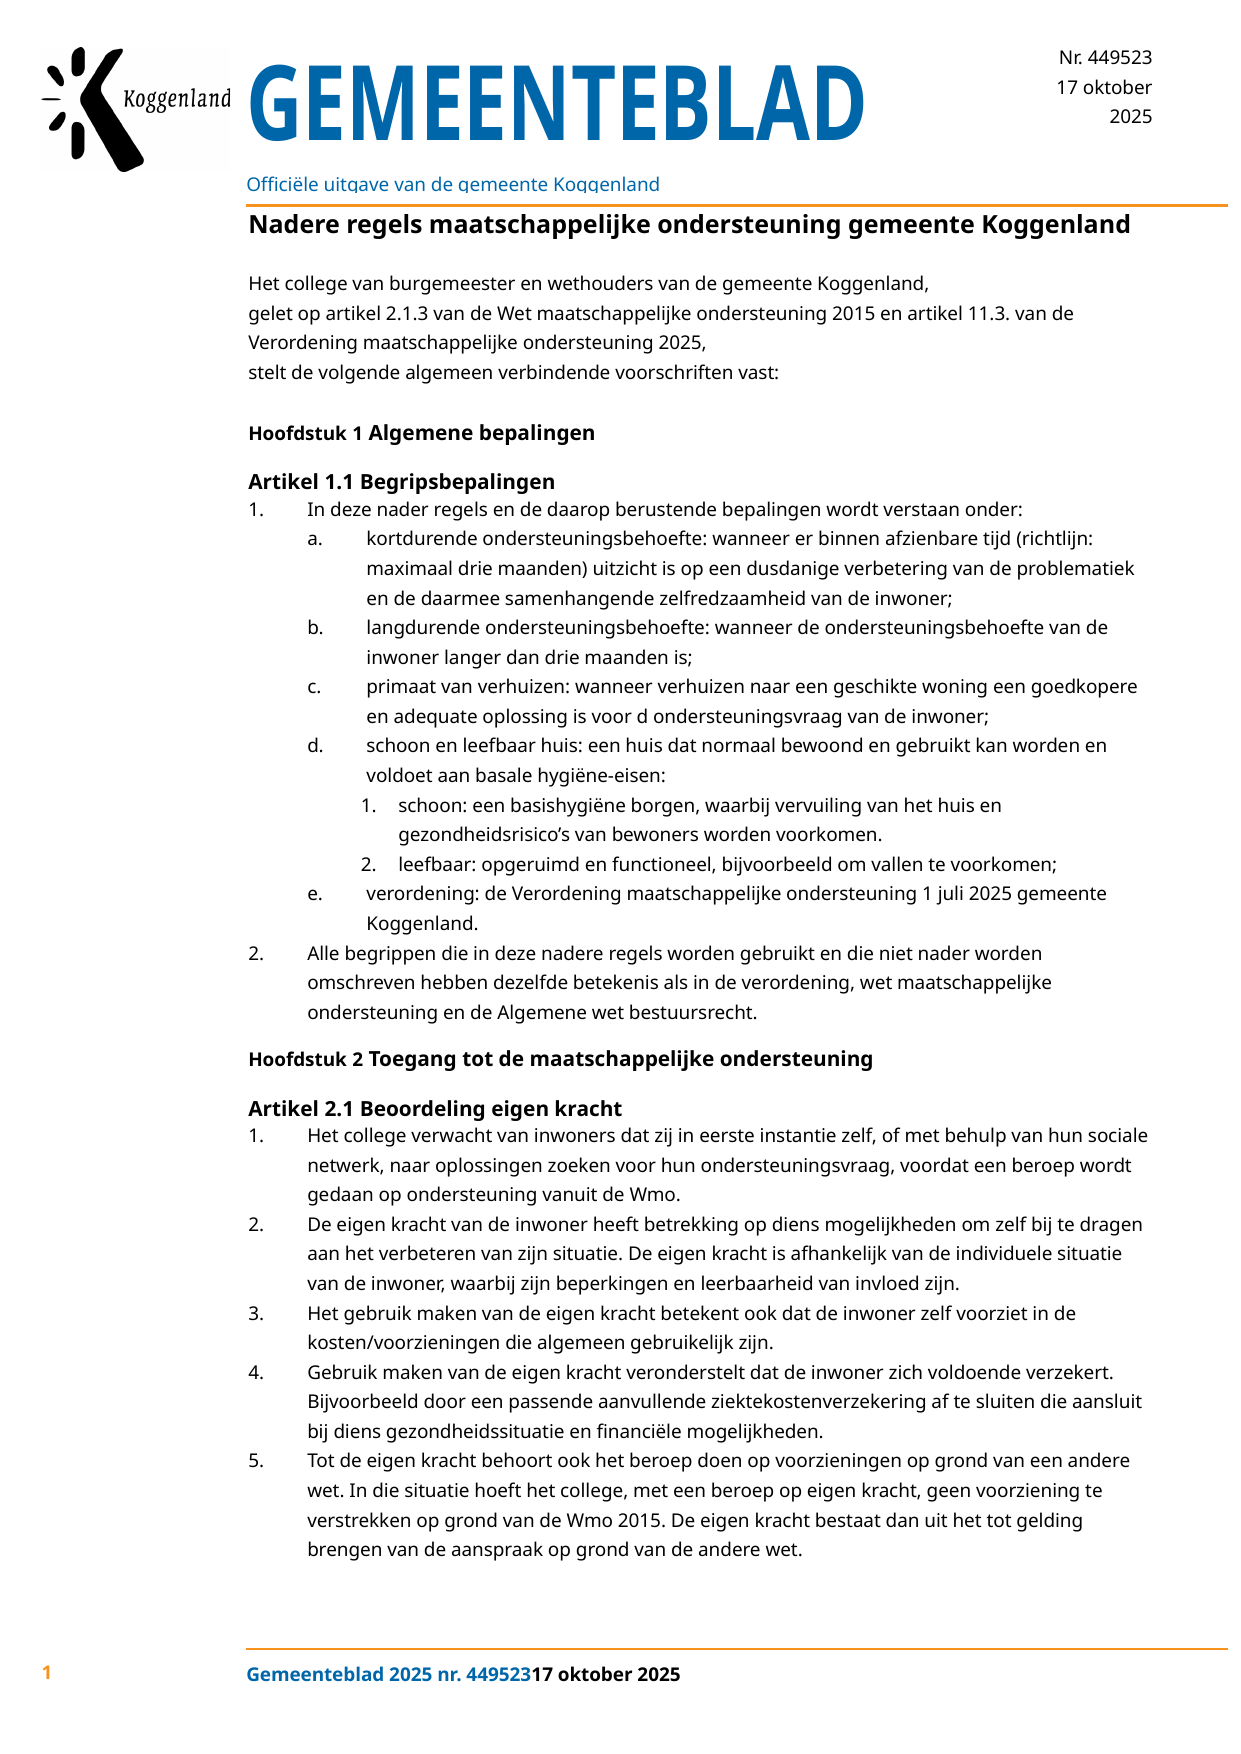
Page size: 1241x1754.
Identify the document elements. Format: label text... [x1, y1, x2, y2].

text Artikel 2.1 Beoordeling eigen kracht [248, 1094, 1152, 1122]
text Nadere regels maatschappelijke ondersteuning gemeente Koggenland [248, 207, 1152, 241]
list leefbaar: opgeruimd en functioneel, bijvoorbeeld om vallen te voorkomen; [361, 851, 1152, 877]
list Het college verwacht van inwoners dat zij in eerste instantie zelf, of met behulp van hun sociale netwerk, naar oplossingen zoeken voor hun ondersteuningsvraag, voordat een beroep wordt gedaan op ondersteuning vanuit de Wmo. [248, 1122, 1152, 1207]
list verordening: de Verordening maatschappelijke ondersteuning 1 juli 2025 gemeente Koggenland. [307, 881, 1152, 936]
picture [41, 47, 231, 172]
text gelet op artikel 2.1.3 van de Wet maatschappelijke ondersteuning 2015 en artikel 11.3. van de Verordening maatschappelijke ondersteuning 2025, [248, 300, 1152, 355]
list Het gebruik maken van de eigen kracht betekent ook dat de inwoner zelf voorziet in de kosten/voorzieningen die algemeen gebruikelijk zijn. [248, 1300, 1152, 1355]
list schoon: een basishygiëne borgen, waarbij vervuiling van het huis en gezondheidsrisico’s van bewoners worden voorkomen. [361, 792, 1152, 847]
text Het college van burgemeester en wethouders van de gemeente Koggenland, [248, 270, 1152, 296]
list kortdurende ondersteuningsbehoefte: wanneer er binnen afzienbare tijd (richtlijn: maximaal drie maanden) uitzicht is op een dusdanige verbetering van de problematiek en de daarmee samenhangende zelfredzaamheid van de inwoner; [307, 526, 1152, 610]
list primaat van verhuizen: wanneer verhuizen naar een geschikte woning een goedkopere en adequate oplossing is voor d ondersteuningsvraag van de inwoner; [307, 673, 1152, 729]
text Hoofdstuk 2 Toegang tot de maatschappelijke ondersteuning [248, 1044, 1152, 1073]
list schoon en leefbaar huis: een huis dat normaal bewoond en gebruikt kan worden en voldoet aan basale hygiëne-eisen: [307, 733, 1152, 788]
list langdurende ondersteuningsbehoefte: wanneer de ondersteuningsbehoefte van de inwoner langer dan drie maanden is; [307, 614, 1152, 669]
text stelt de volgende algemeen verbindende voorschriften vast: [248, 359, 1152, 385]
text Hoofdstuk 1 Algemene bepalingen [248, 418, 1152, 447]
list De eigen kracht van de inwoner heeft betrekking op diens mogelijkheden om zelf bij te dragen aan het verbeteren van zijn situatie. De eigen kracht is afhankelijk van de individuele situatie van de inwoner, waarbij zijn beperkingen en leerbaarheid van invloed zijn. [248, 1211, 1152, 1296]
text Artikel 1.1 Begripsbepalingen [248, 467, 1152, 496]
list Tot de eigen kracht behoort ook het beroep doen op voorzieningen op grond van een andere wet. In die situatie hoeft het college, met een beroep op eigen kracht, geen voorziening te verstrekken op grond van de Wmo 2015. De eigen kracht bestaat dan uit het tot gelding brengen van de aanspraak op grond van de andere wet. [248, 1448, 1152, 1562]
list Alle begrippen die in deze nadere regels worden gebruikt en die niet nader worden omschreven hebben dezelfde betekenis als in de verordening, wet maatschappelijke ondersteuning en de Algemene wet bestuursrecht. [248, 940, 1152, 1024]
list In deze nader regels en de daarop berustende bepalingen wordt verstaan onder: [248, 496, 1152, 522]
list Gebruik maken van de eigen kracht veronderstelt dat de inwoner zich voldoende verzekert. Bijvoorbeeld door een passende aanvullende ziektekostenverzekering af te sluiten die aansluit bij diens gezondheidssituatie en financiële mogelijkheden. [248, 1359, 1152, 1444]
